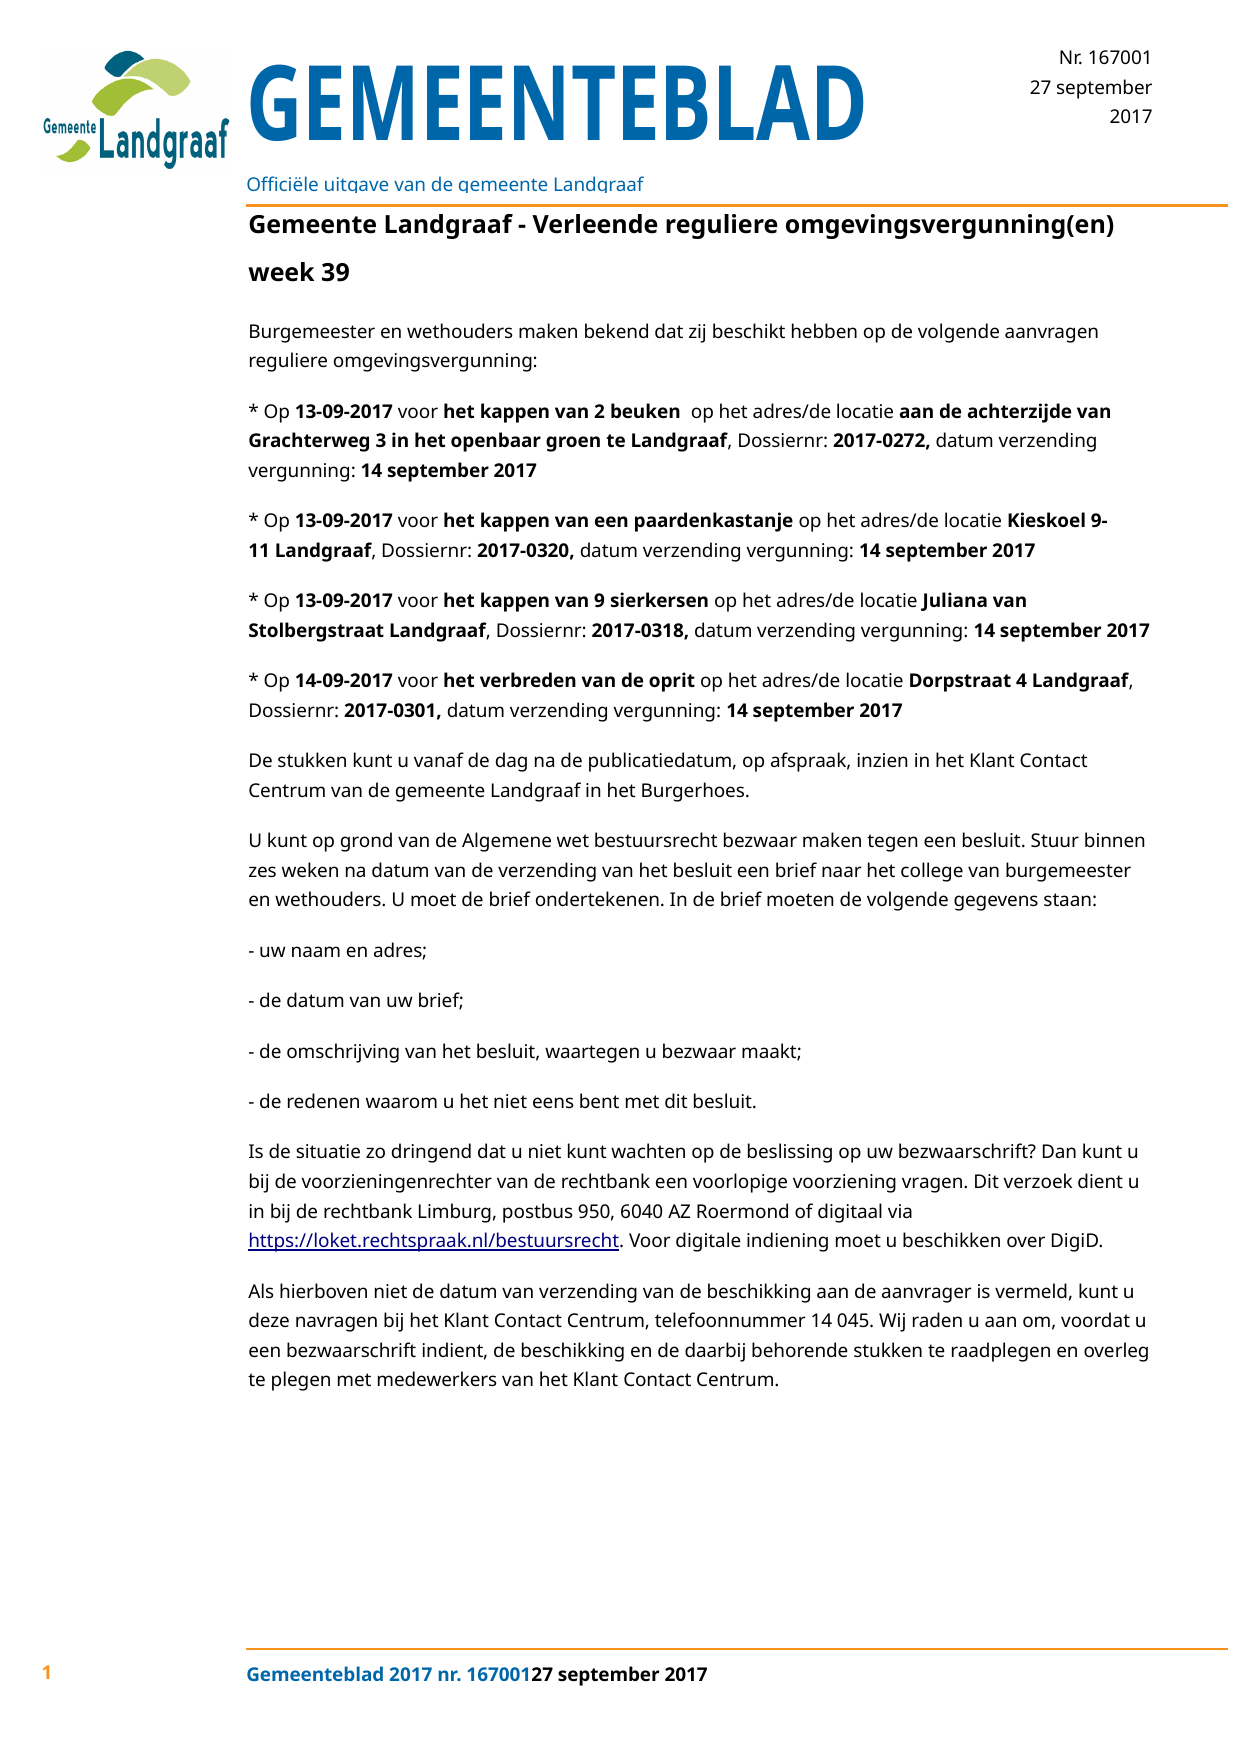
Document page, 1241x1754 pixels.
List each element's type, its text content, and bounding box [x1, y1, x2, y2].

text U kunt op grond van de Algemene wet bestuursrecht bezwaar maken tegen een besluit. Stuur binnen zes weken na datum van de verzending van het besluit een brief naar het college van burgemeester en wethouders. U moet de brief ondertekenen. In de brief moeten de volgende gegevens staan: [248, 827, 1152, 912]
text Als hierboven niet de datum van verzending van de beschikking aan de aanvrager is vermeld, kunt u deze navragen bij het Klant Contact Centrum, telefoonnummer 14 045. Wij raden u aan om, voordat u een bezwaarschrift indient, de beschikking en de daarbij behorende stukken te raadplegen en overleg te plegen met medewerkers van het Klant Contact Centrum. [248, 1278, 1152, 1392]
text * Op 13-09-2017 voor het kappen van 9 sierkersen op het adres/de locatie Juliana van Stolbergstraat Landgraaf, Dossiernr: 2017-0318, datum verzending vergunning: 14 september 2017 [248, 587, 1152, 643]
text - uw naam en adres; [248, 937, 1152, 963]
text Burgemeester en wethouders maken bekend dat zij beschikt hebben op de volgende aanvragen reguliere omgevingsvergunning: [248, 318, 1152, 373]
text Gemeente Landgraaf - Verleende reguliere omgevingsvergunning(en) week 39 [248, 207, 1152, 288]
picture [41, 47, 231, 172]
text * Op 13-09-2017 voor het kappen van 2 beuken op het adres/de locatie aan de achterzijde van Grachterweg 3 in het openbaar groen te Landgraaf, Dossiernr: 2017-0272, datum verzending vergunning: 14 september 2017 [248, 398, 1152, 483]
text - de datum van uw brief; [248, 987, 1152, 1013]
text De stukken kunt u vanaf de dag na de publicatiedatum, op afspraak, inzien in het Klant Contact Centrum van de gemeente Landgraaf in het Burgerhoes. [248, 747, 1152, 803]
text * Op 14-09-2017 voor het verbreden van de oprit op het adres/de locatie Dorpstraat 4 Landgraaf, Dossiernr: 2017-0301, datum verzending vergunning: 14 september 2017 [248, 667, 1152, 723]
text Is de situatie zo dringend dat u niet kunt wachten op de beslissing op uw bezwaarschrift? Dan kunt u bij de voorzieningenrechter van de rechtbank een voorlopige voorziening vragen. Dit verzoek dient u in bij de rechtbank Limburg, postbus 950, 6040 AZ Roermond of digitaal via https://loket.rechtspraak.nl/bestuursrecht. Voor digitale indiening moet u beschikken over DigiD. [248, 1139, 1152, 1253]
text - de omschrijving van het besluit, waartegen u bezwaar maakt; [248, 1038, 1152, 1064]
text * Op 13-09-2017 voor het kappen van een paardenkastanje op het adres/de locatie Kieskoel 9-11 Landgraaf, Dossiernr: 2017-0320, datum verzending vergunning: 14 september 2017 [248, 507, 1152, 563]
text - de redenen waarom u het niet eens bent met dit besluit. [248, 1088, 1152, 1114]
